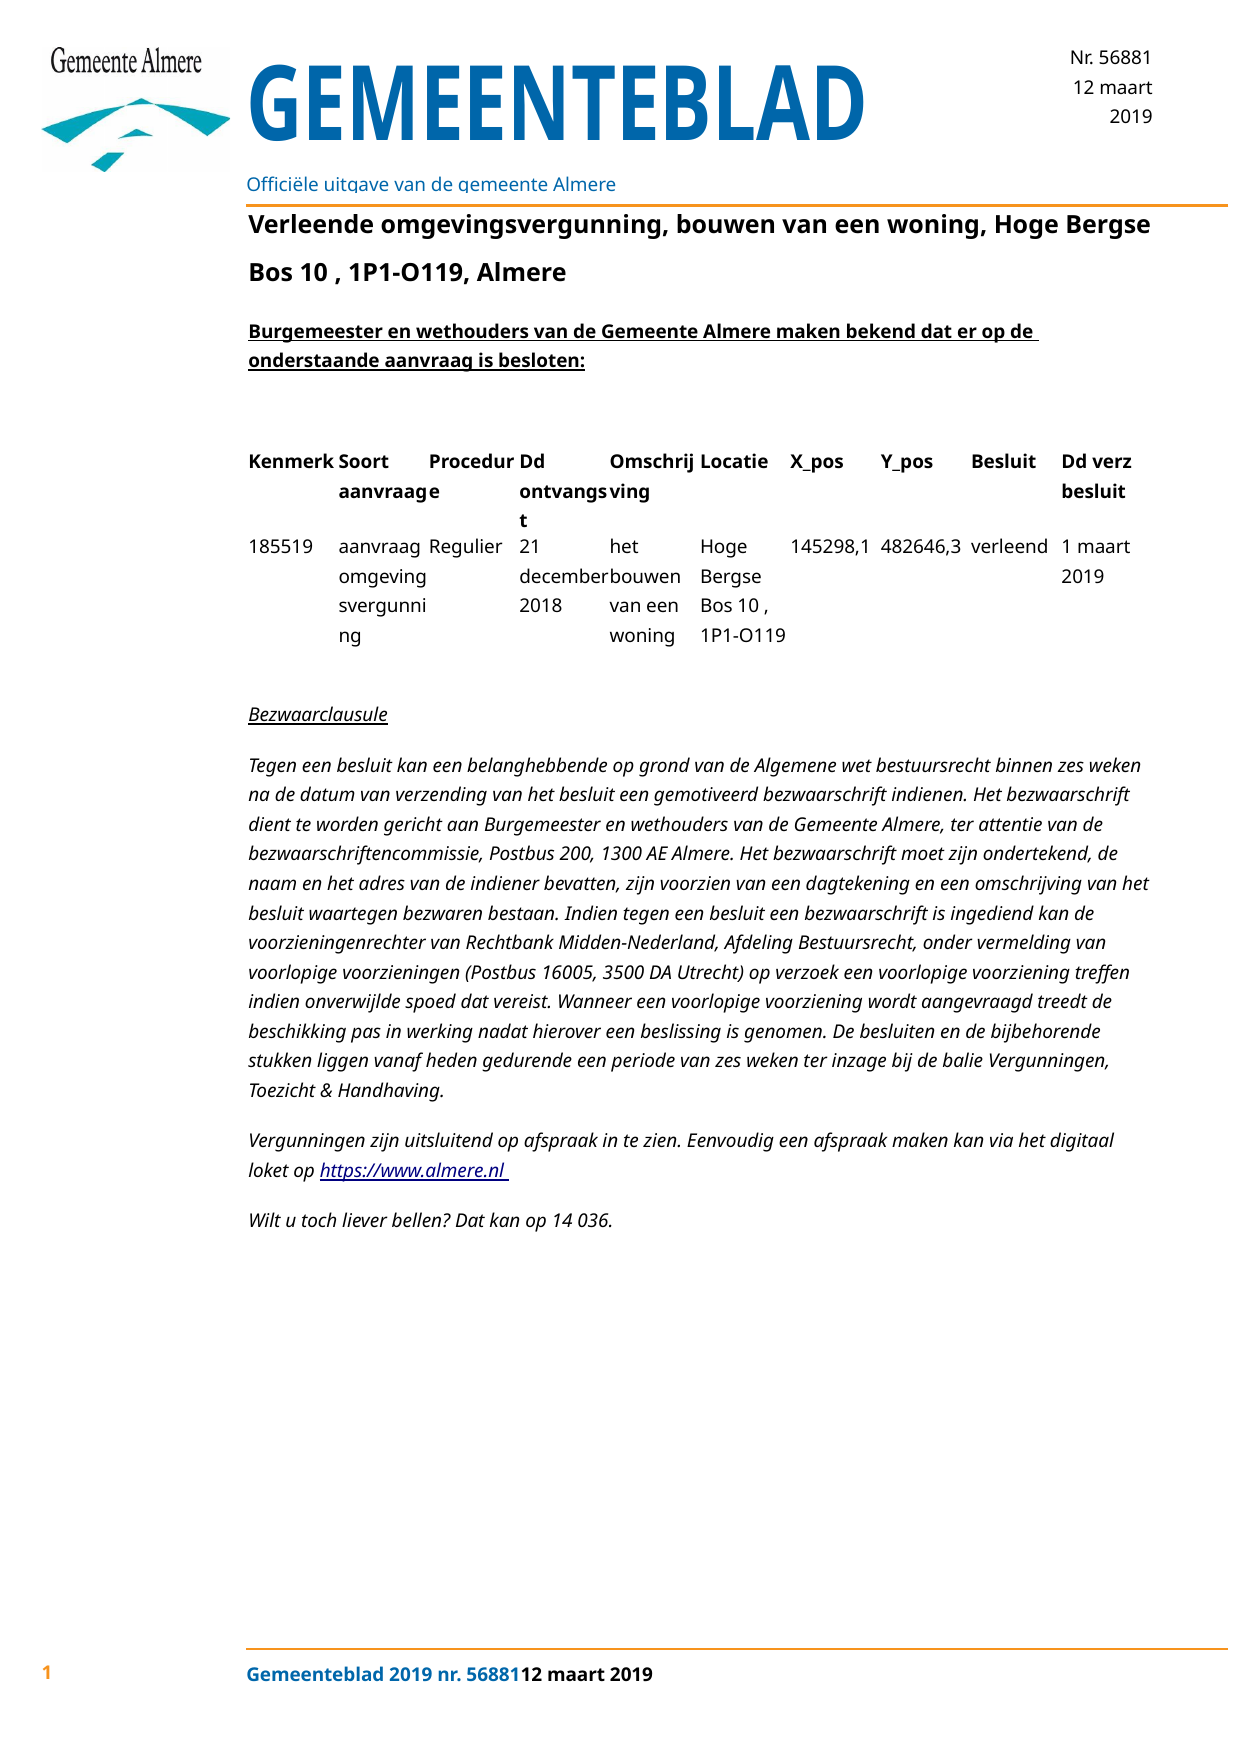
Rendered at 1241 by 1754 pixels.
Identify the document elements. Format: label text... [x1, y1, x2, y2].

table_header Soort aanvraag [338, 449, 429, 533]
table_cell 185519 [248, 533, 338, 648]
table_cell het bouwen van een woning [609, 533, 700, 648]
table_cell 482646,3 [881, 533, 971, 648]
table_header Dd verz besluit [1061, 449, 1152, 533]
table_cell 21 december 2018 [519, 533, 609, 648]
table_cell aanvraag omgevingsvergunning [338, 533, 429, 648]
table_cell verleend [971, 533, 1061, 648]
text Tegen een besluit kan een belanghebbende op grond van de Algemene wet bestuursrecht binnen zes weken na de datum van verzending van het besluit een gemotiveerd bezwaarschrift indienen. Het bezwaarschrift dient te worden gericht aan Burgemeester en wethouders van de Gemeente Almere, ter attentie van de bezwaarschriftencommissie, Postbus 200, 1300 AE Almere. Het bezwaarschrift moet zijn ondertekend, de naam en het adres van de indiener bevatten, zijn voorzien van een dagtekening en een omschrijving van het besluit waartegen bezwaren bestaan. Indien tegen een besluit een bezwaarschrift is ingediend kan de voorzieningenrechter van Rechtbank Midden-Nederland, Afdeling Bestuursrecht, onder vermelding van voorlopige voorzieningen (Postbus 16005, 3500 DA Utrecht) op verzoek een voorlopige voorziening treffen indien onverwijlde spoed dat vereist. Wanneer een voorlopige voorziening wordt aangevraagd treedt de beschikking pas in werking nadat hierover een beslissing is genomen. De besluiten en de bijbehorende stukken liggen vanaf heden gedurende een periode van zes weken ter inzage bij de balie Vergunningen, Toezicht & Handhaving. [248, 752, 1152, 1103]
table_header Procedure [429, 449, 519, 533]
table_header Y_pos [881, 449, 971, 533]
table_header X_pos [790, 449, 881, 533]
text Verleende omgevingsvergunning, bouwen van een woning, Hoge Bergse Bos 10 , 1P1-O119, Almere [248, 207, 1152, 288]
table_header Besluit [971, 449, 1061, 533]
table_header Omschrijving [609, 449, 700, 533]
text Vergunningen zijn uitsluitend op afspraak in te zien. Eenvoudig een afspraak maken kan via het digitaal loket op https://www.almere.nl [248, 1128, 1152, 1183]
table_cell 1 maart 2019 [1061, 533, 1152, 648]
text Burgemeester en wethouders van de Gemeente Almere maken bekend dat er op de onderstaande aanvraag is besloten: [248, 318, 1152, 373]
table_cell Regulier [429, 533, 519, 648]
text Bezwaarclausule [248, 701, 1152, 727]
table_header Locatie [700, 449, 790, 533]
table_cell Hoge Bergse Bos 10 , 1P1-O119 [700, 533, 790, 648]
table_cell 145298,1 [790, 533, 881, 648]
table_header Dd ontvangst [519, 449, 609, 533]
text Wilt u toch liever bellen? Dat kan op 14 036. [248, 1208, 1152, 1233]
picture [41, 47, 231, 172]
table_header Kenmerk [248, 449, 338, 533]
